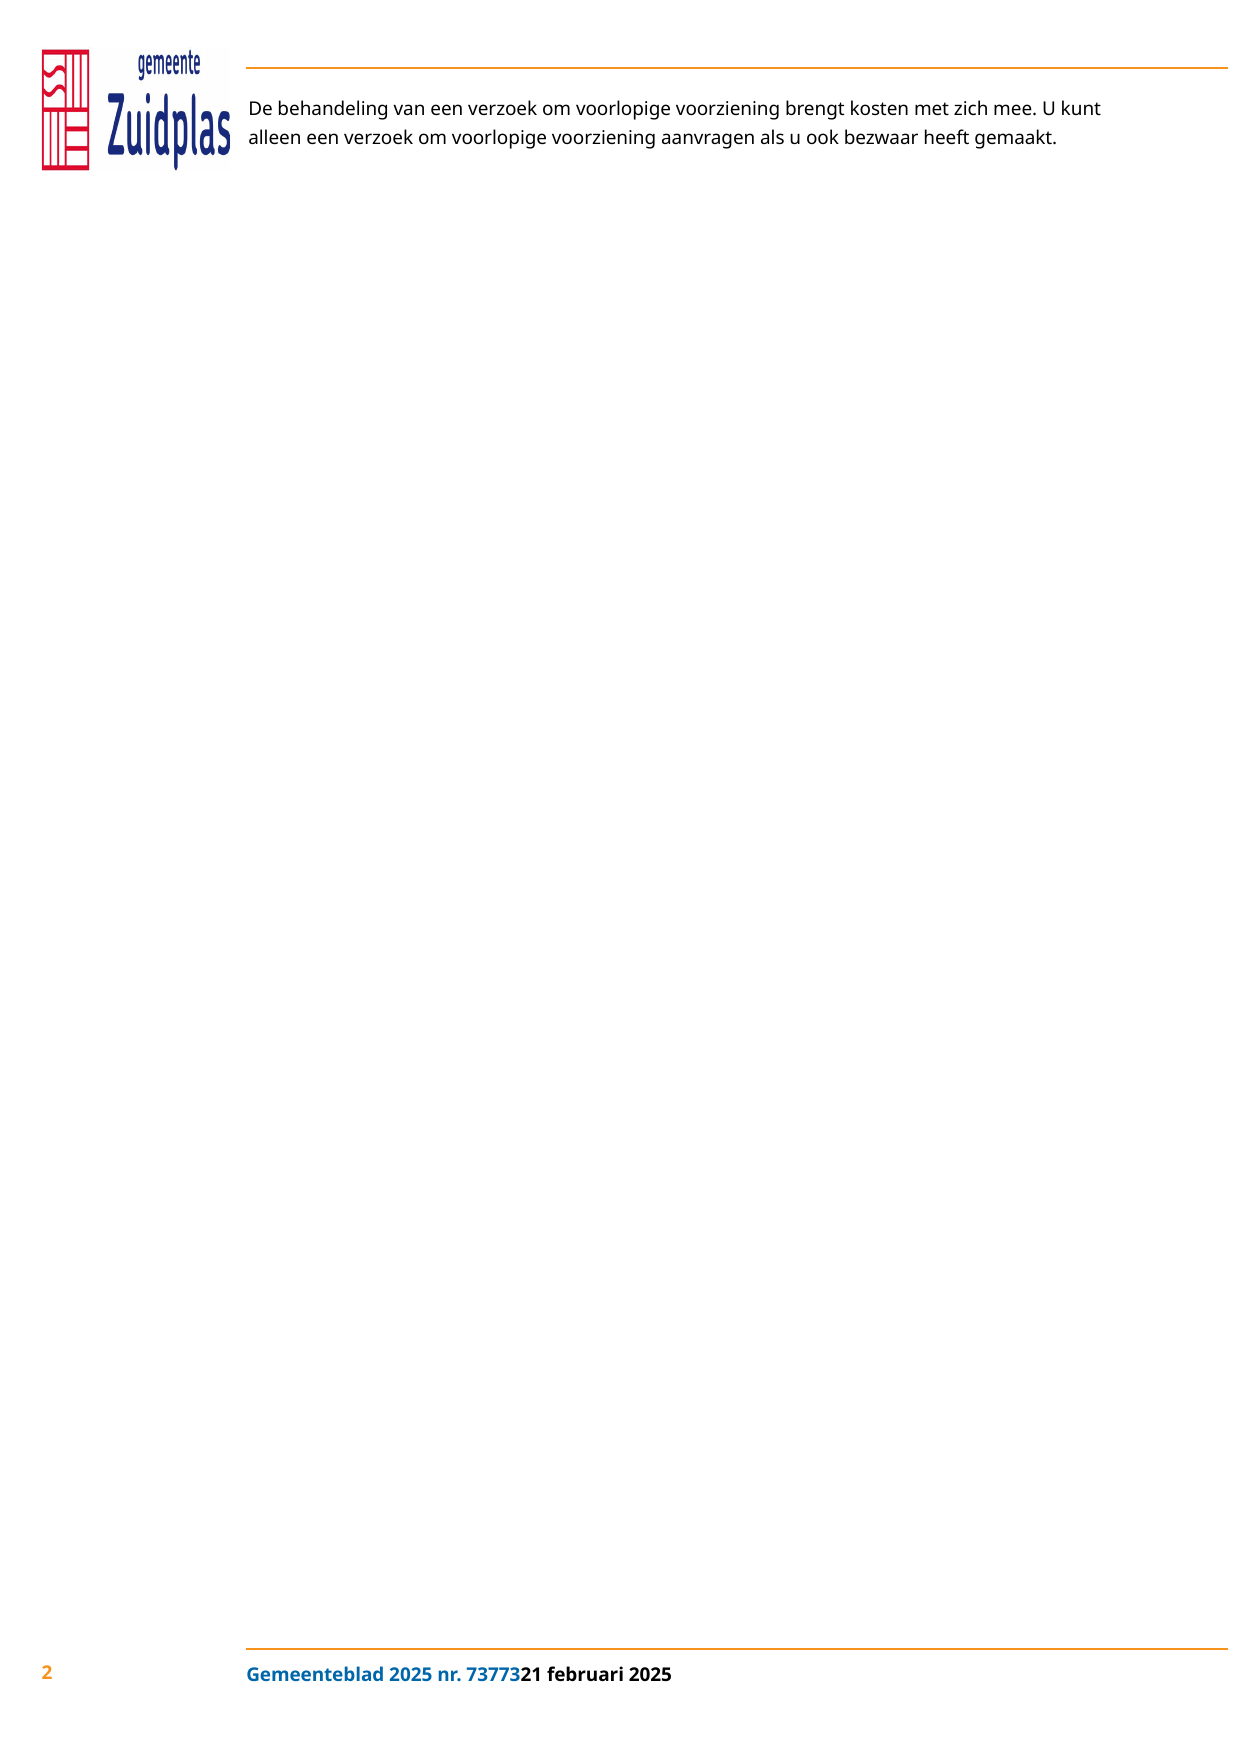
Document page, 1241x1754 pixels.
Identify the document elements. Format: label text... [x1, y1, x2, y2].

text De behandeling van een verzoek om voorlopige voorziening brengt kosten met zich mee. U kunt alleen een verzoek om voorlopige voorziening aanvragen als u ook bezwaar heeft gemaakt. [248, 95, 1152, 150]
picture [41, 47, 231, 172]
